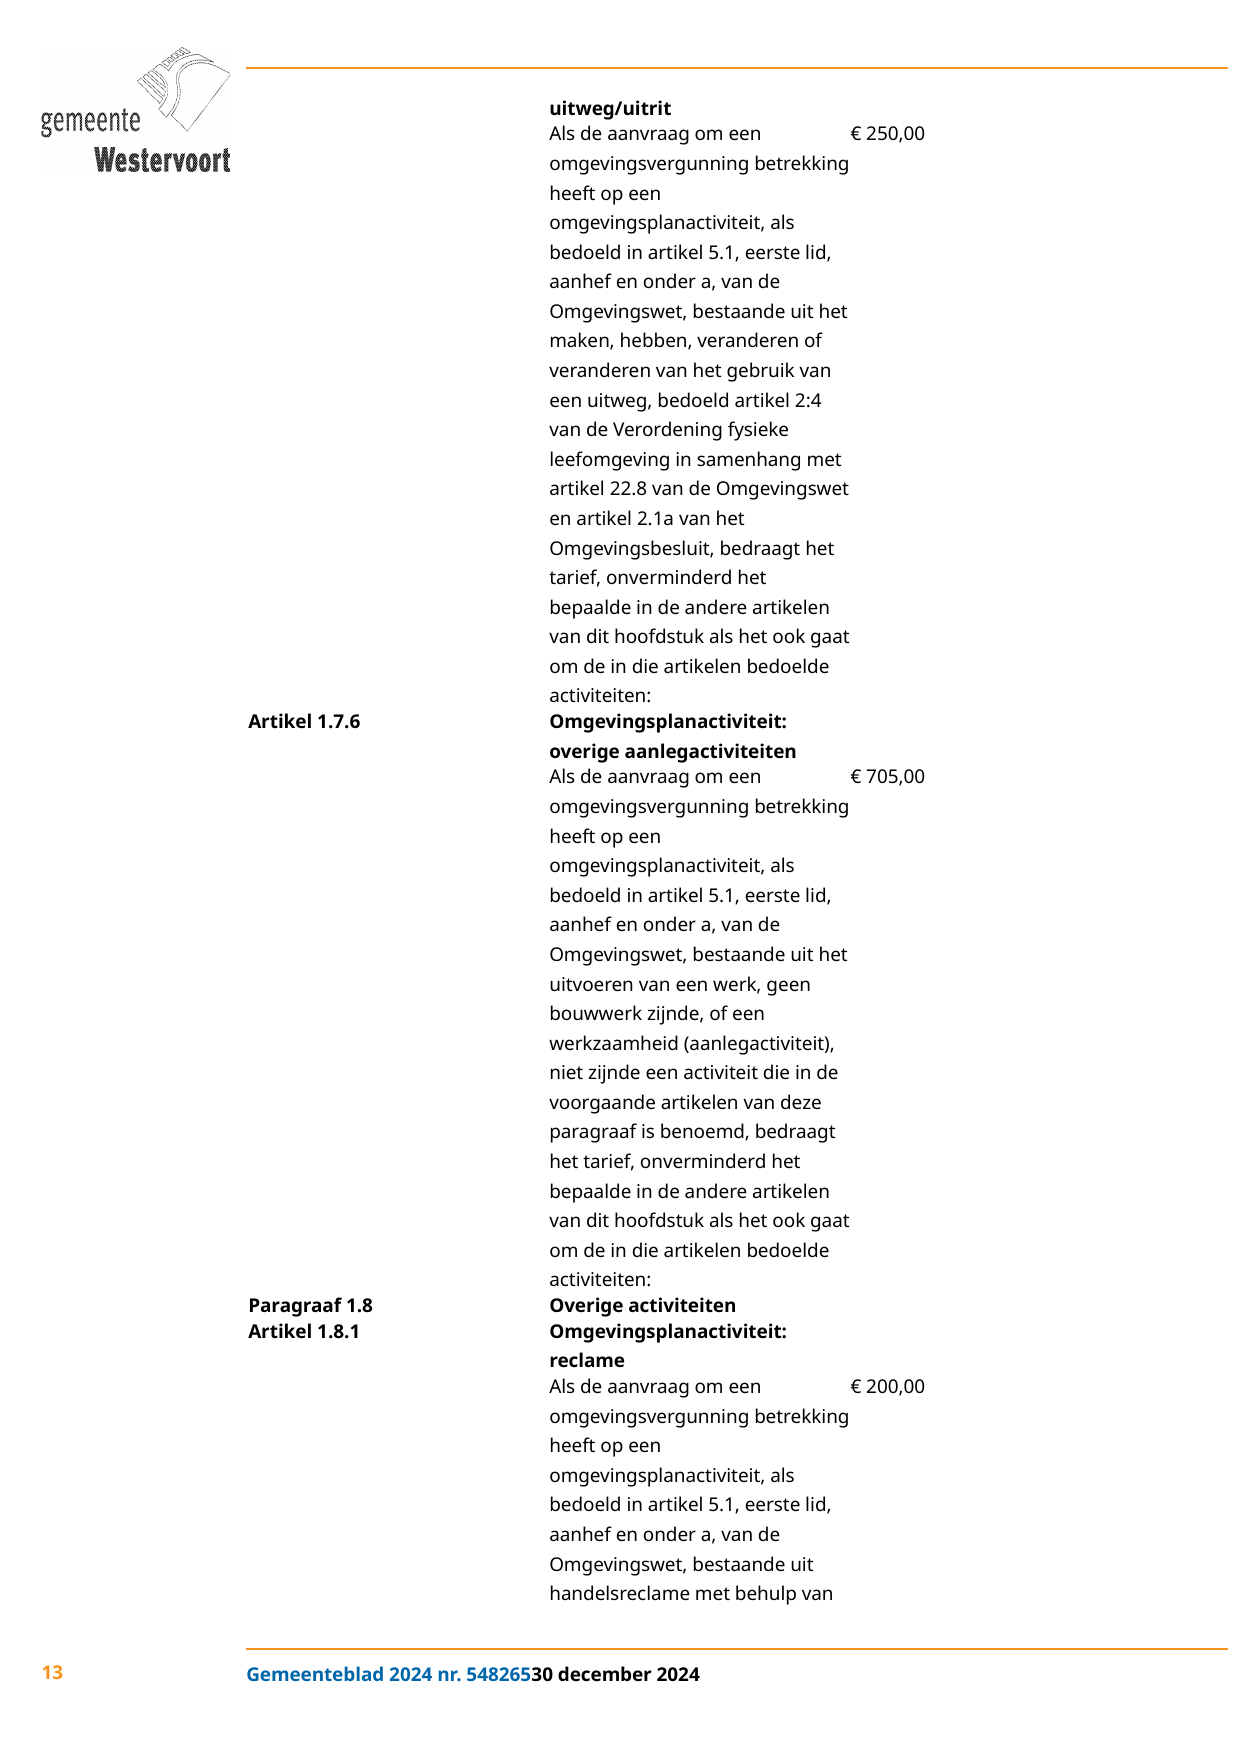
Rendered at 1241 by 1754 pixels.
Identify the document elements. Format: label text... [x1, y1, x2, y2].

table_cell Overige activiteiten [549, 1292, 850, 1318]
table_cell [850, 1318, 1152, 1373]
table_cell Omgevingsplanactiviteit: reclame [549, 1318, 850, 1373]
table_cell Als de aanvraag om een omgevingsvergunning betrekking heeft op een omgevingsplanactiviteit, als bedoeld in artikel 5.1, eerste lid, aanhef en onder a, van de Omgevingswet, bestaande uit het uitvoeren van een werk, geen bouwwerk zijnde, of een werkzaamheid (aanlegactiviteit), niet zijnde een activiteit die in de voorgaande artikelen van deze paragraaf is benoemd, bedraagt het tarief, onverminderd het bepaalde in de andere artikelen van dit hoofdstuk als het ook gaat om de in die artikelen bedoelde activiteiten: [549, 764, 850, 1292]
table_cell [248, 764, 549, 1292]
table_cell uitweg/uitrit [549, 95, 850, 121]
table_cell Omgevingsplanactiviteit: overige aanlegactiviteiten [549, 708, 850, 764]
table_cell [850, 1292, 1152, 1318]
table_cell [248, 1373, 549, 1606]
table_cell Artikel 1.8.1 [248, 1318, 549, 1373]
picture [41, 47, 231, 172]
table_cell € 250,00 [850, 121, 1152, 708]
table_cell [850, 95, 1152, 121]
table_cell Artikel 1.7.6 [248, 708, 549, 764]
table_cell Paragraaf 1.8 [248, 1292, 549, 1318]
table_cell Als de aanvraag om een omgevingsvergunning betrekking heeft op een omgevingsplanactiviteit, als bedoeld in artikel 5.1, eerste lid, aanhef en onder a, van de Omgevingswet, bestaande uit handelsreclame met behulp van [549, 1373, 850, 1606]
table_cell [850, 708, 1152, 764]
table_cell € 200,00 [850, 1373, 1152, 1606]
table_cell [248, 95, 549, 121]
table_cell Als de aanvraag om een omgevingsvergunning betrekking heeft op een omgevingsplanactiviteit, als bedoeld in artikel 5.1, eerste lid, aanhef en onder a, van de Omgevingswet, bestaande uit het maken, hebben, veranderen of veranderen van het gebruik van een uitweg, bedoeld artikel 2:4 van de Verordening fysieke leefomgeving in samenhang met artikel 22.8 van de Omgevingswet en artikel 2.1a van het Omgevingsbesluit, bedraagt het tarief, onverminderd het bepaalde in de andere artikelen van dit hoofdstuk als het ook gaat om de in die artikelen bedoelde activiteiten: [549, 121, 850, 708]
table_cell € 705,00 [850, 764, 1152, 1292]
table_cell [248, 121, 549, 708]
